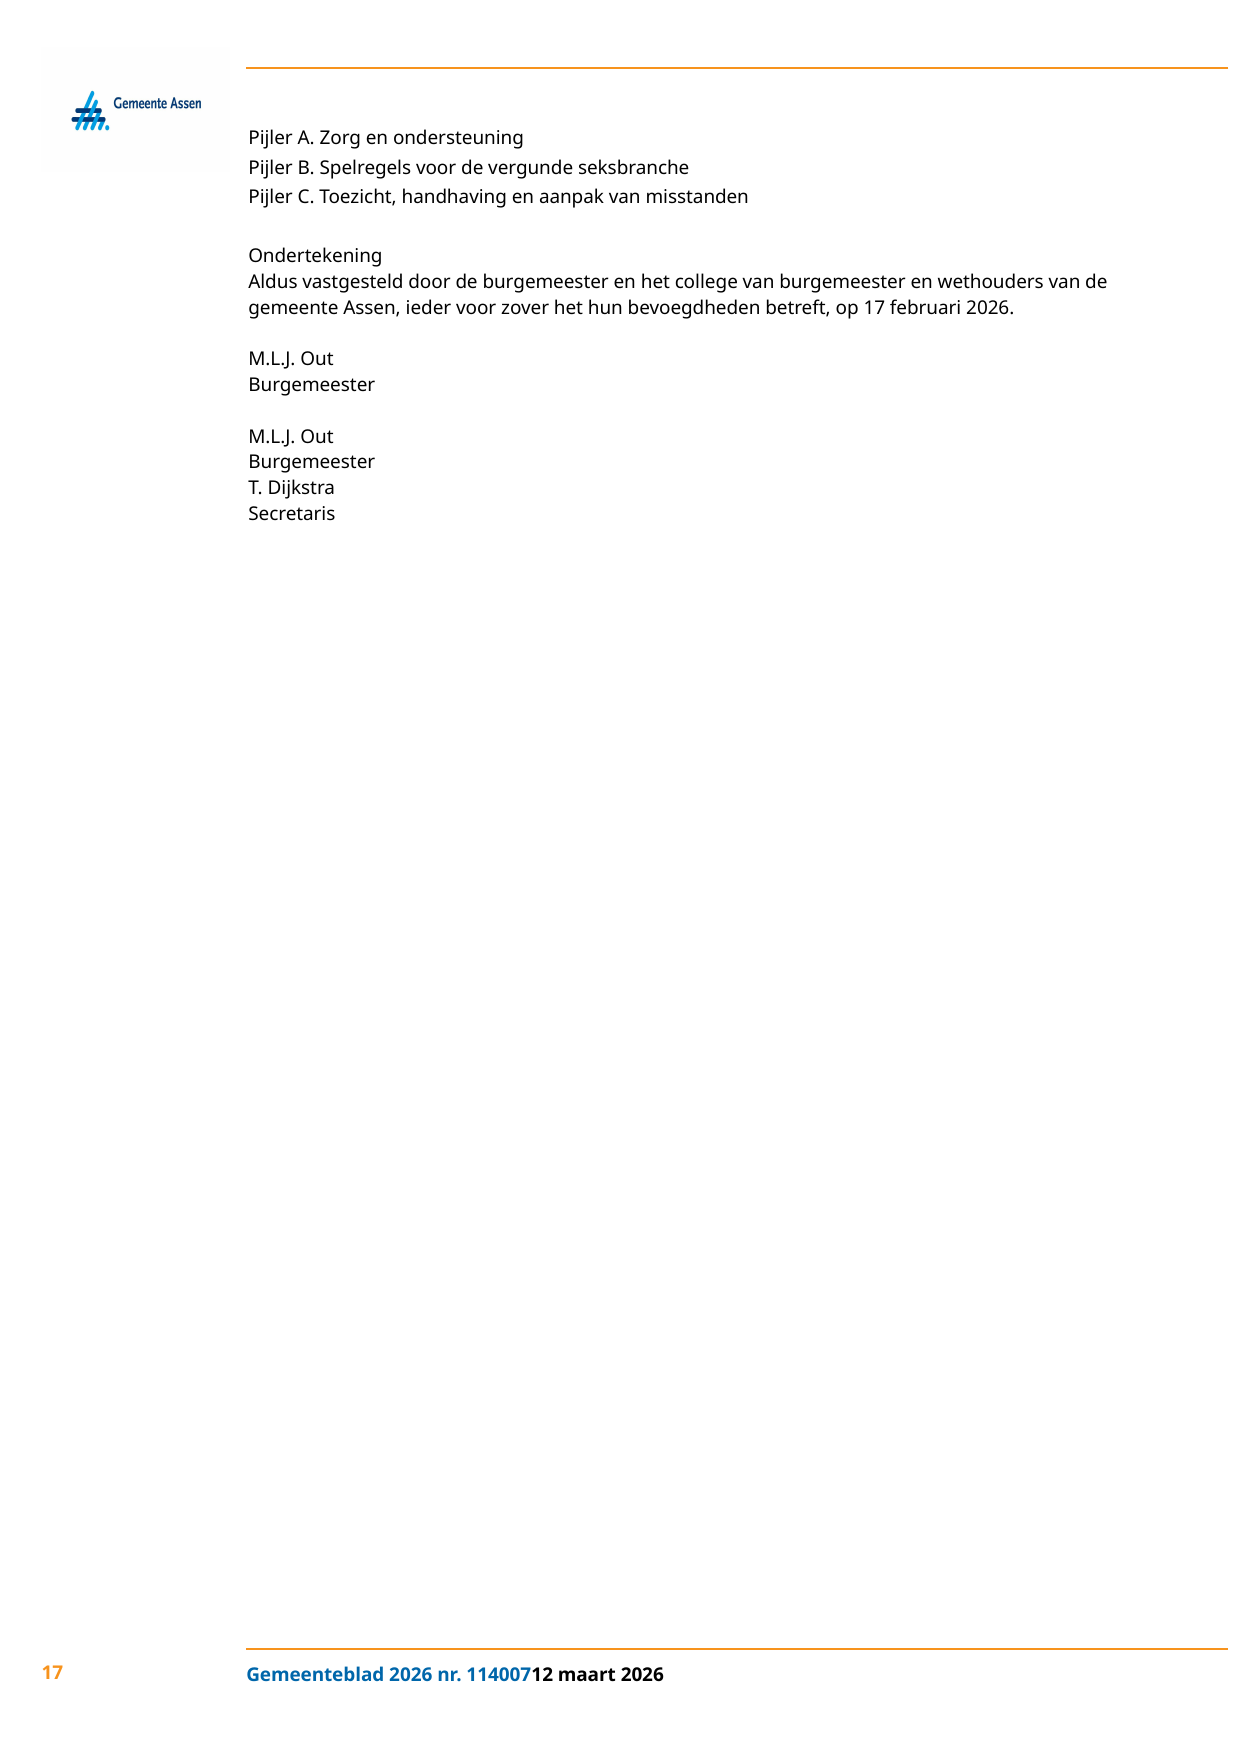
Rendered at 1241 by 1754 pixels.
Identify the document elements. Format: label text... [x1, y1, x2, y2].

text M.L.J. Out [248, 346, 1152, 371]
text Secretaris [248, 500, 1152, 526]
text M.L.J. Out [248, 423, 1152, 448]
picture [41, 47, 231, 172]
text Pijler A. Zorg en ondersteuning [248, 124, 1152, 150]
text Burgemeester [248, 448, 1152, 474]
text Aldus vastgesteld door de burgemeester en het college van burgemeester en wethouders van de gemeente Assen, ieder voor zover het hun bevoegdheden betreft, op 17 februari 2026. [248, 268, 1152, 320]
text T. Dijkstra [248, 474, 1152, 500]
text Pijler C. Toezicht, handhaving en aanpak van misstanden [248, 183, 1152, 209]
text Pijler B. Spelregels voor de vergunde seksbranche [248, 154, 1152, 180]
text Ondertekening [248, 243, 1152, 268]
text Burgemeester [248, 371, 1152, 397]
